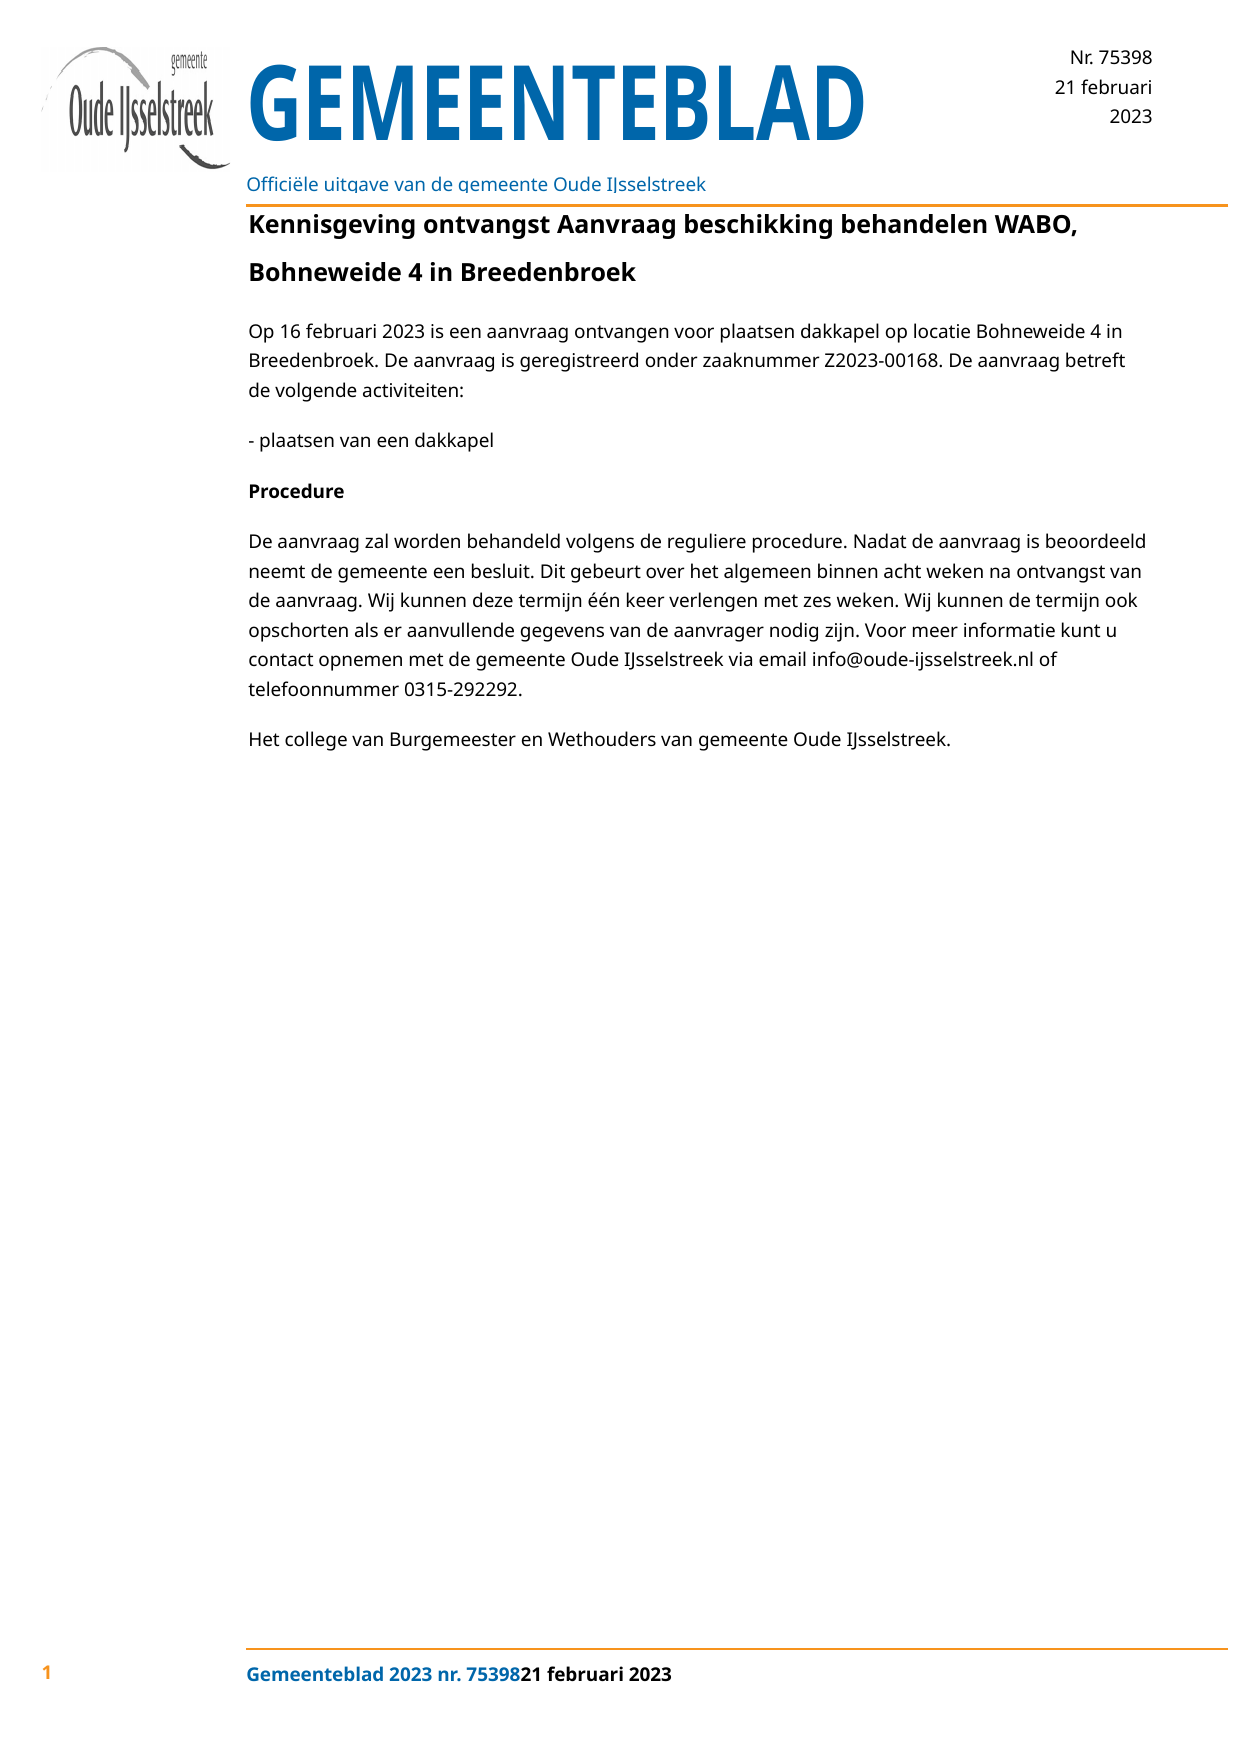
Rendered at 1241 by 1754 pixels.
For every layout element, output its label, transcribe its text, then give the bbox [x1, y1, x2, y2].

text - plaatsen van een dakkapel [248, 427, 1152, 453]
text Procedure [248, 478, 1152, 504]
text Op 16 februari 2023 is een aanvraag ontvangen voor plaatsen dakkapel op locatie Bohneweide 4 in Breedenbroek. De aanvraag is geregistreerd onder zaaknummer Z2023-00168. De aanvraag betreft de volgende activiteiten: [248, 318, 1152, 403]
picture [41, 47, 231, 172]
text De aanvraag zal worden behandeld volgens de reguliere procedure. Nadat de aanvraag is beoordeeld neemt de gemeente een besluit. Dit gebeurt over het algemeen binnen acht weken na ontvangst van de aanvraag. Wij kunnen deze termijn één keer verlengen met zes weken. Wij kunnen de termijn ook opschorten als er aanvullende gegevens van de aanvrager nodig zijn. Voor meer informatie kunt u contact opnemen met de gemeente Oude IJsselstreek via email info@oude-ijsselstreek.nl of telefoonnummer 0315-292292. [248, 528, 1152, 702]
text Het college van Burgemeester en Wethouders van gemeente Oude IJsselstreek. [248, 727, 1152, 752]
text Kennisgeving ontvangst Aanvraag beschikking behandelen WABO, Bohneweide 4 in Breedenbroek [248, 207, 1152, 288]
